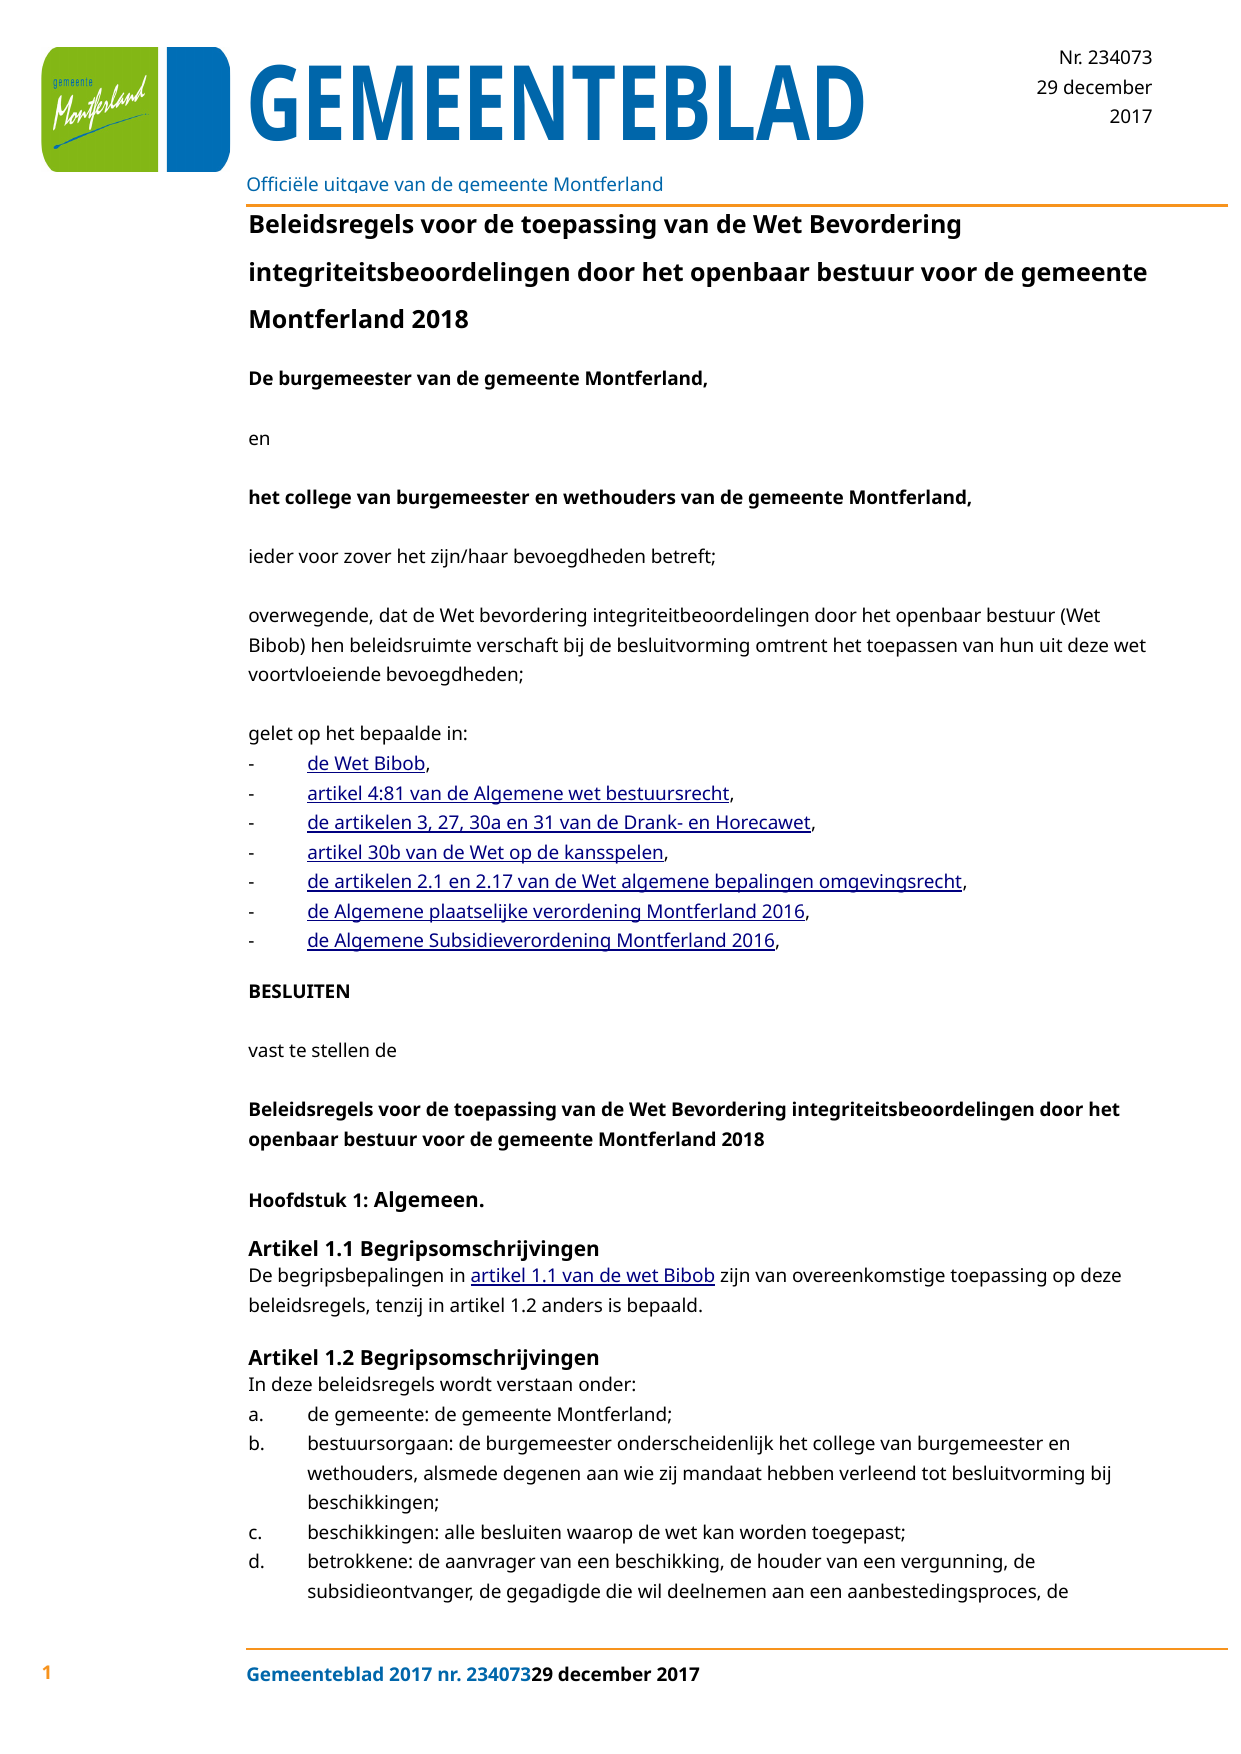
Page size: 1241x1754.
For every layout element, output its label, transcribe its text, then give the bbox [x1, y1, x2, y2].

list artikel 30b van de Wet op de kansspelen, [248, 839, 1152, 864]
list artikel 4:81 van de Algemene wet bestuursrecht, [248, 780, 1152, 805]
list de Algemene Subsidieverordening Montferland 2016, [248, 928, 1152, 953]
picture [41, 47, 231, 172]
text Artikel 1.1 Begripsomschrijvingen [248, 1234, 1152, 1263]
text BESLUITEN [248, 978, 1152, 1004]
list bestuursorgaan: de burgemeester onderscheidenlijk het college van burgemeester en wethouders, alsmede degenen aan wie zij mandaat hebben verleend tot besluitvorming bij beschikkingen; [248, 1430, 1152, 1515]
text overwegende, dat de Wet bevordering integriteitbeoordelingen door het openbaar bestuur (Wet Bibob) hen beleidsruimte verschaft bij de besluitvorming omtrent het toepassen van hun uit deze wet voortvloeiende bevoegdheden; [248, 602, 1152, 687]
text De burgemeester van de gemeente Montferland, [248, 366, 1152, 391]
text Artikel 1.2 Begripsomschrijvingen [248, 1343, 1152, 1371]
text Beleidsregels voor de toepassing van de Wet Bevordering integriteitsbeoordelingen door het openbaar bestuur voor de gemeente Montferland 2018 [248, 1096, 1152, 1152]
list de artikelen 2.1 en 2.17 van de Wet algemene bepalingen omgevingsrecht, [248, 868, 1152, 894]
text De begripsbepalingen in artikel 1.1 van de wet Bibob zijn van overeenkomstige toepassing op deze beleidsregels, tenzij in artikel 1.2 anders is bepaald. [248, 1263, 1152, 1318]
text en [248, 425, 1152, 450]
text Hoofdstuk 1: Algemeen. [248, 1185, 1152, 1213]
text het college van burgemeester en wethouders van de gemeente Montferland, [248, 484, 1152, 509]
text In deze beleidsregels wordt verstaan onder: [248, 1371, 1152, 1397]
list de gemeente: de gemeente Montferland; [248, 1401, 1152, 1426]
text vast te stellen de [248, 1037, 1152, 1063]
text gelet op het bepaalde in: [248, 721, 1152, 746]
list beschikkingen: alle besluiten waarop de wet kan worden toegepast; [248, 1519, 1152, 1545]
text ieder voor zover het zijn/haar bevoegdheden betreft; [248, 543, 1152, 569]
text Beleidsregels voor de toepassing van de Wet Bevordering integriteitsbeoordelingen door het openbaar bestuur voor de gemeente Montferland 2018 [248, 207, 1152, 336]
list de Wet Bibob, [248, 750, 1152, 776]
list de artikelen 3, 27, 30a en 31 van de Drank- en Horecawet, [248, 809, 1152, 835]
list de Algemene plaatselijke verordening Montferland 2016, [248, 898, 1152, 924]
list betrokkene: de aanvrager van een beschikking, de houder van een vergunning, de subsidieontvanger, de gegadigde die wil deelnemen aan een aanbestedingsproces, de [248, 1549, 1152, 1604]
